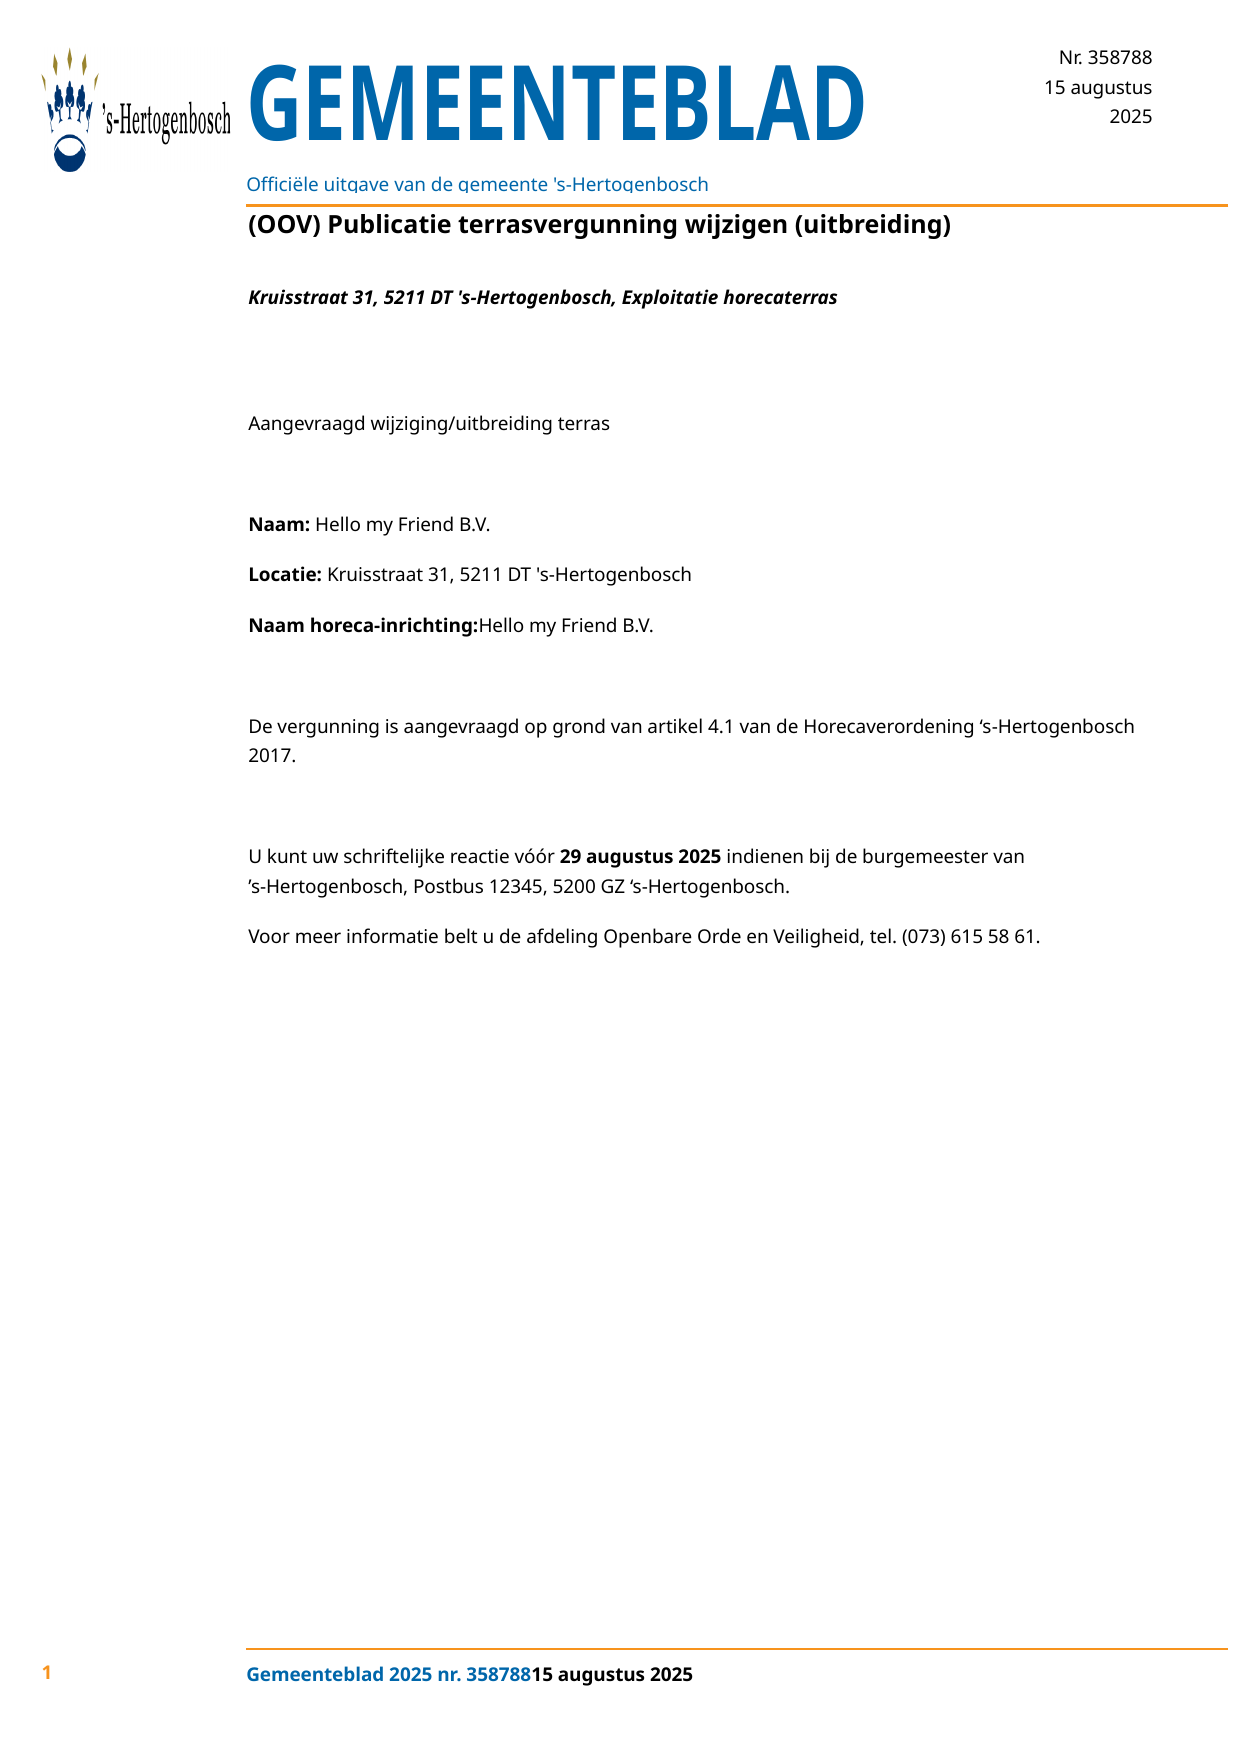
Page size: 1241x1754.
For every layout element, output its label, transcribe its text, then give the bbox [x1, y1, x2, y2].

text Voor meer informatie belt u de afdeling Openbare Orde en Veiligheid, tel. (073) 615 58 61. [248, 923, 1152, 949]
text Naam: Hello my Friend B.V. [248, 511, 1152, 537]
text Naam horeca-inrichting:Hello my Friend B.V. [248, 612, 1152, 638]
text Locatie: Kruisstraat 31, 5211 DT 's-Hertogenbosch [248, 562, 1152, 587]
text De vergunning is aangevraagd op grond van artikel 4.1 van de Horecaverordening ‘s‑Hertogenbosch 2017. [248, 713, 1152, 768]
text Aangevraagd wijziging/uitbreiding terras [248, 410, 1152, 436]
text U kunt uw schriftelijke reactie vóór 29 augustus 2025 indienen bij de burgemeester van ’s‑Hertogenbosch, Postbus 12345, 5200 GZ ‘s-Hertogenbosch. [248, 843, 1152, 899]
picture [41, 47, 231, 172]
text (OOV) Publicatie terrasvergunning wijzigen (uitbreiding) [248, 207, 1152, 241]
text Kruisstraat 31, 5211 DT 's-Hertogenbosch, Exploitatie horecaterras [248, 284, 1152, 309]
